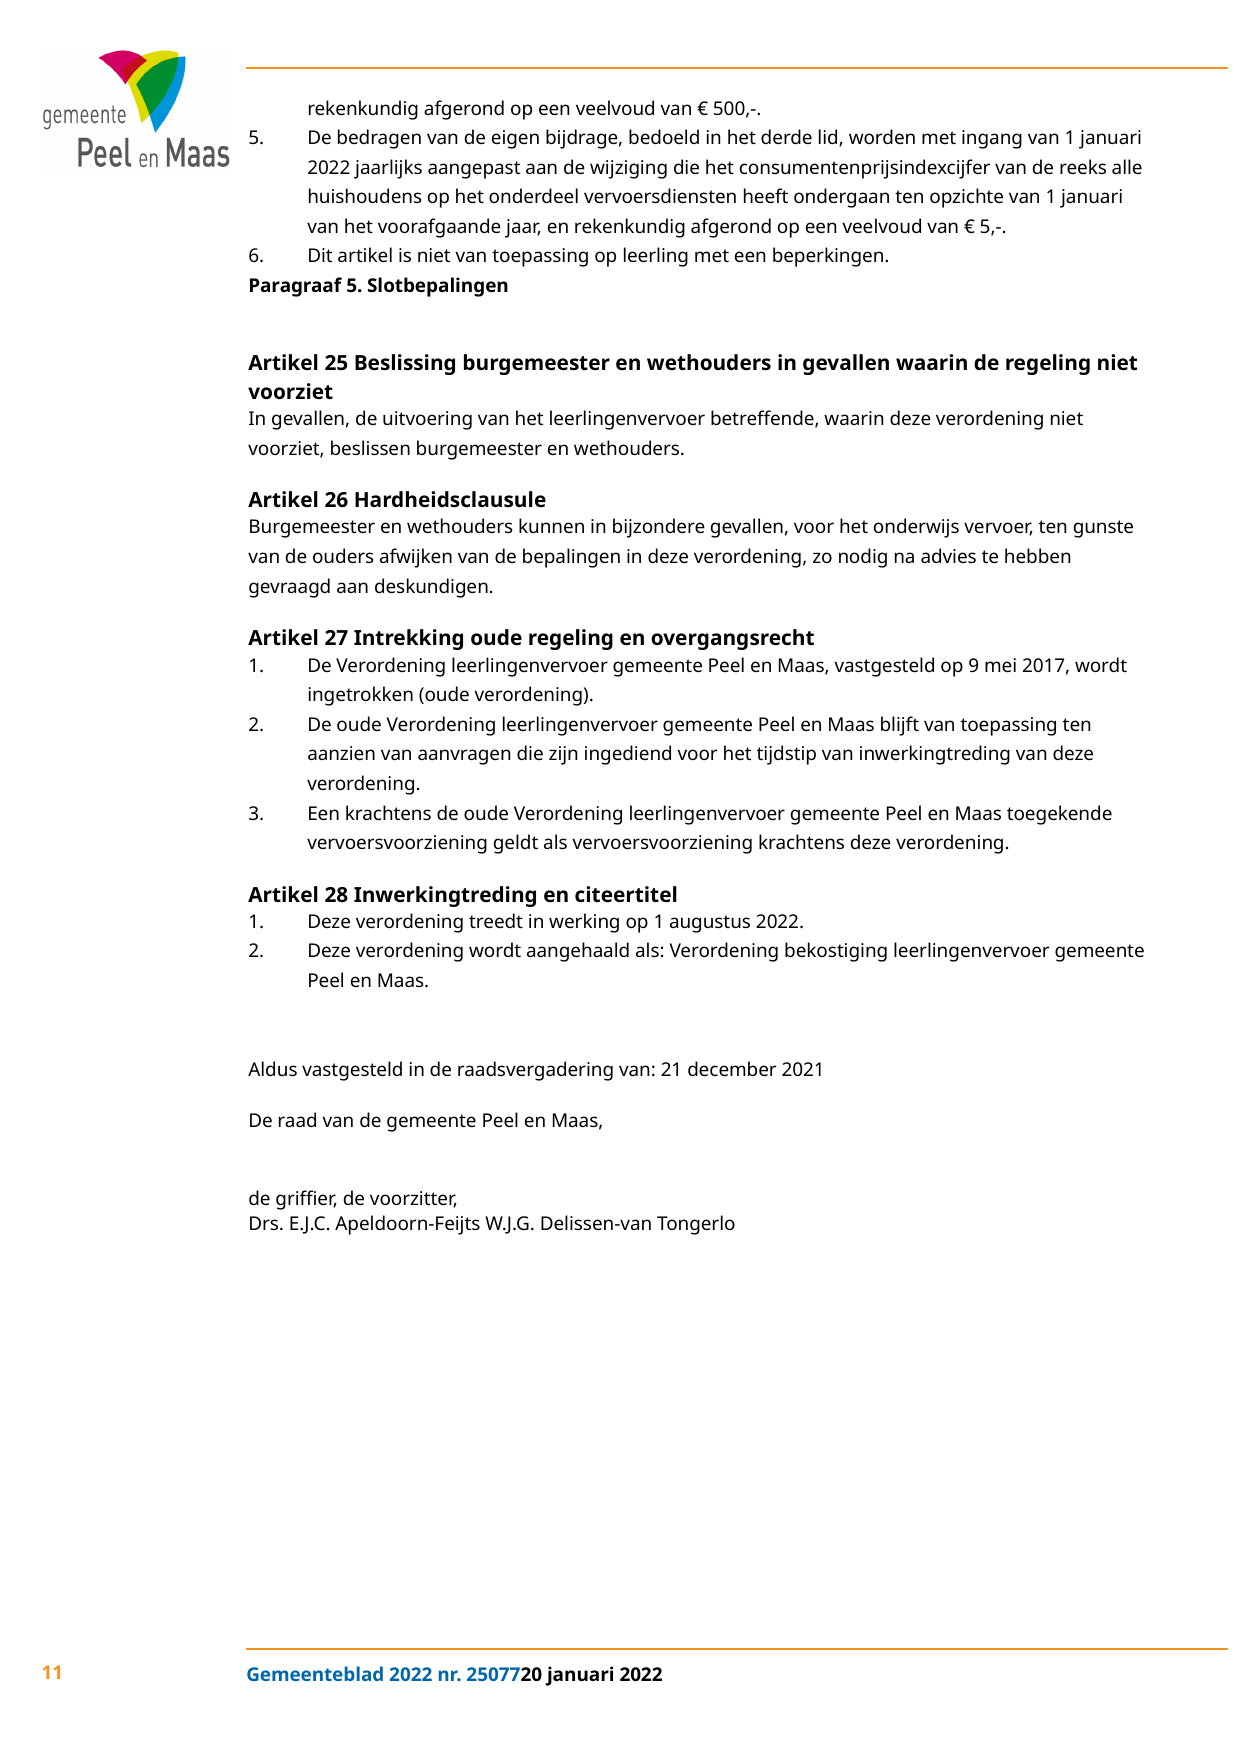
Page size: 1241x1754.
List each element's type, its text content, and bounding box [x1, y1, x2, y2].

list Dit artikel is niet van toepassing op leerling met een beperkingen. [248, 243, 1152, 268]
text Artikel 28 Inwerkingtreding en citeertitel [248, 880, 1152, 908]
text Artikel 26 Hardheidsclausule [248, 485, 1152, 514]
list De oude Verordening leerlingenvervoer gemeente Peel en Maas blijft van toepassing ten aanzien van aanvragen die zijn ingediend voor het tijdstip van inwerkingtreding van deze verordening. [248, 711, 1152, 796]
text Artikel 27 Intrekking oude regeling en overgangsrecht [248, 623, 1152, 652]
text Paragraaf 5. Slotbepalingen [248, 272, 1152, 298]
text de griffier, de voorzitter, [248, 1185, 1152, 1210]
list Een krachtens de oude Verordening leerlingenvervoer gemeente Peel en Maas toegekende vervoersvoorziening geldt als vervoersvoorziening krachtens deze verordening. [248, 800, 1152, 855]
text In gevallen, de uitvoering van het leerlingenvervoer betreffende, waarin deze verordening niet voorziet, beslissen burgemeester en wethouders. [248, 405, 1152, 461]
text Aldus vastgesteld in de raadsvergadering van: 21 december 2021 [248, 1056, 1152, 1082]
text De raad van de gemeente Peel en Maas, [248, 1107, 1152, 1133]
list Deze verordening treedt in werking op 1 augustus 2022. [248, 908, 1152, 934]
list Deze verordening wordt aangehaald als: Verordening bekostiging leerlingenvervoer gemeente Peel en Maas. [248, 938, 1152, 993]
text Burgemeester en wethouders kunnen in bijzondere gevallen, voor het onderwijs vervoer, ten gunste van de ouders afwijken van de bepalingen in deze verordening, zo nodig na advies te hebben gevraagd aan deskundigen. [248, 514, 1152, 599]
list rekenkundig afgerond op een veelvoud van € 500,-. [248, 95, 1152, 121]
text Artikel 25 Beslissing burgemeester en wethouders in gevallen waarin de regeling niet voorziet [248, 348, 1152, 405]
picture [41, 47, 231, 172]
list De Verordening leerlingenvervoer gemeente Peel en Maas, vastgesteld op 9 mei 2017, wordt ingetrokken (oude verordening). [248, 652, 1152, 707]
list De bedragen van de eigen bijdrage, bedoeld in het derde lid, worden met ingang van 1 januari 2022 jaarlijks aangepast aan de wijziging die het consumentenprijsindexcijfer van de reeks alle huishoudens op het onderdeel vervoersdiensten heeft ondergaan ten opzichte van 1 januari van het voorafgaande jaar, en rekenkundig afgerond op een veelvoud van € 5,-. [248, 124, 1152, 239]
text Drs. E.J.C. Apeldoorn-Feijts W.J.G. Delissen-van Tongerlo [248, 1210, 1152, 1236]
